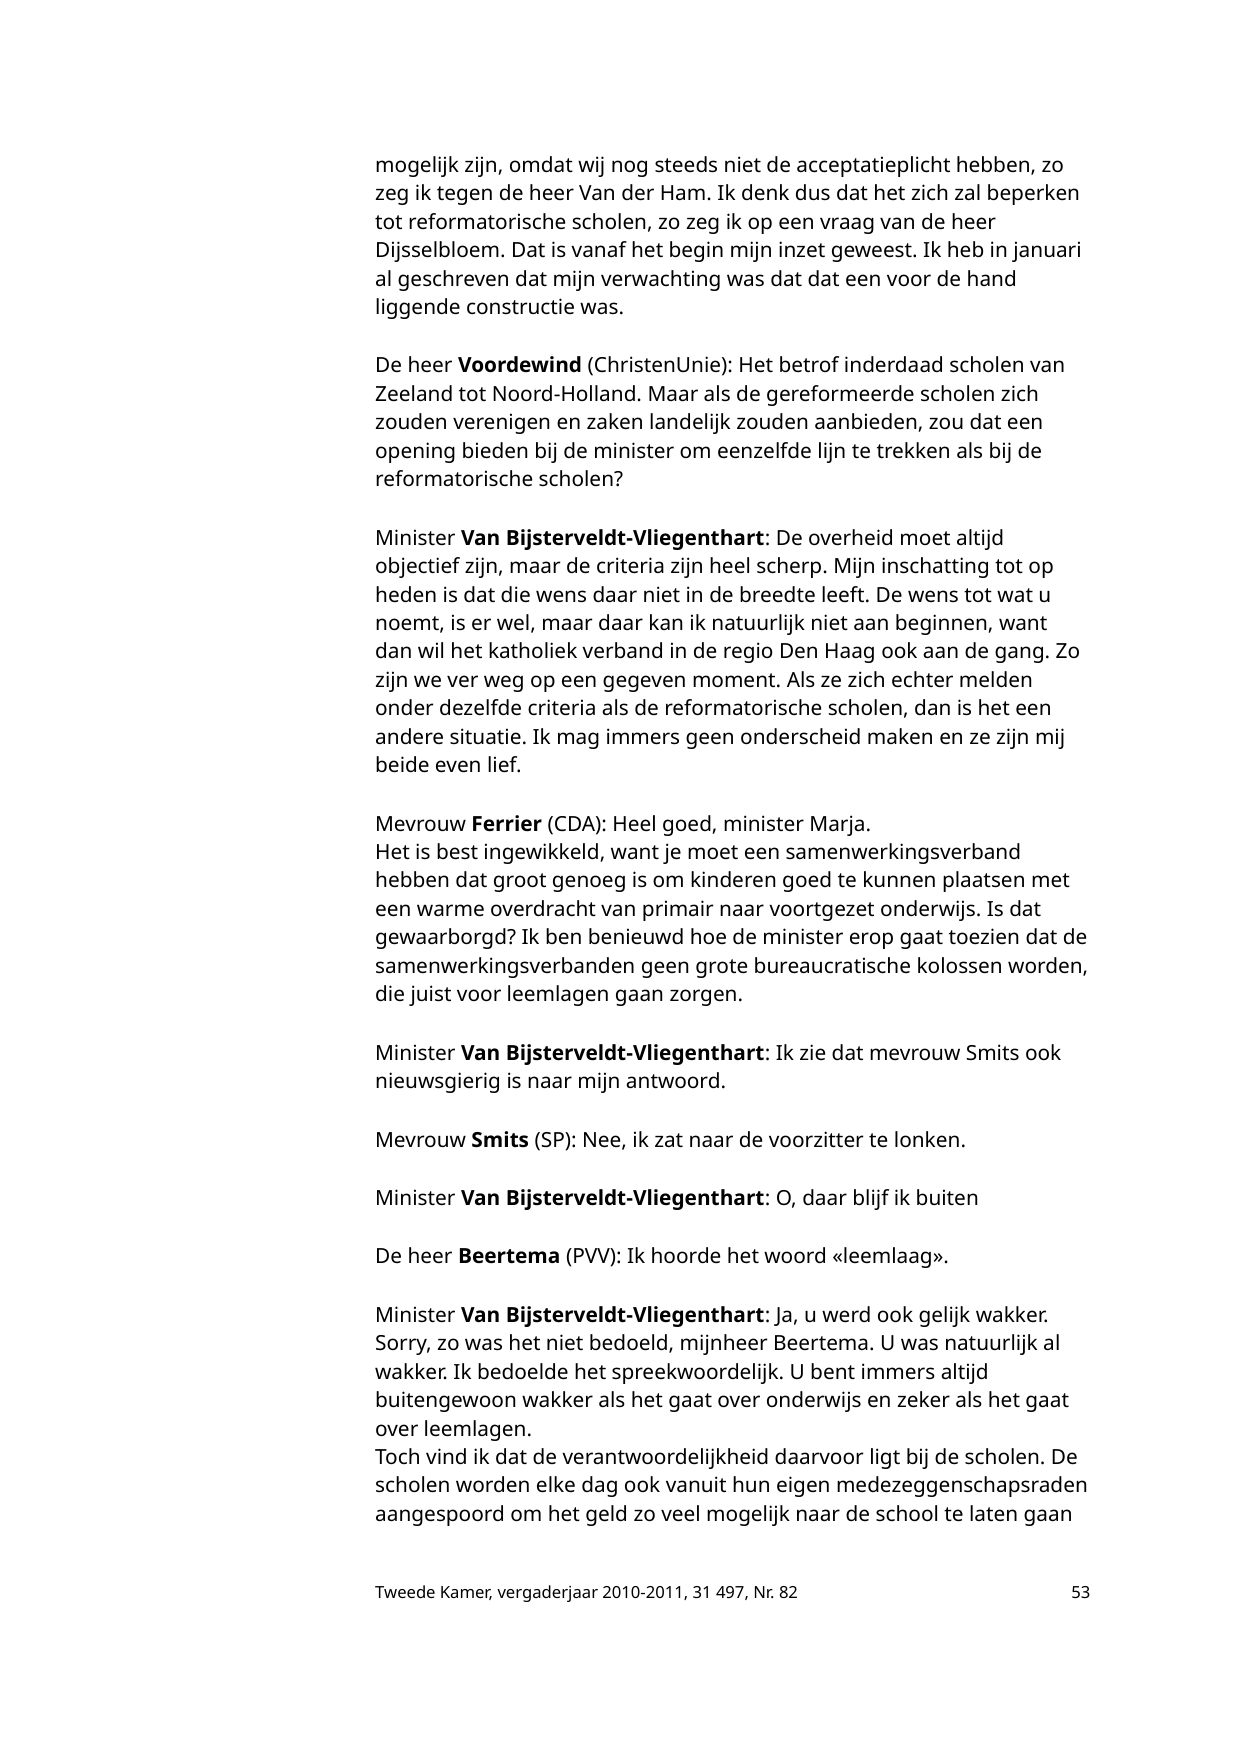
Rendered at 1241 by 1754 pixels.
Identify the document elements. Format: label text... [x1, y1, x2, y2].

text Minister Van Bijsterveldt-Vliegenthart: De overheid moet altijd objectief zijn, maar de criteria zijn heel scherp. Mijn inschatting tot op heden is dat die wens daar niet in de breedte leeft. De wens tot wat u noemt, is er wel, maar daar kan ik natuurlijk niet aan beginnen, want dan wil het katholiek verband in de regio Den Haag ook aan de gang. Zo zijn we ver weg op een gegeven moment. Als ze zich echter melden onder dezelfde criteria als de reformatorische scholen, dan is het een andere situatie. Ik mag immers geen onderscheid maken en ze zijn mij beide even lief. [375, 523, 1090, 779]
text mogelijk zijn, omdat wij nog steeds niet de acceptatieplicht hebben, zo zeg ik tegen de heer Van der Ham. Ik denk dus dat het zich zal beperken tot reformatorische scholen, zo zeg ik op een vraag van de heer Dijsselbloem. Dat is vanaf het begin mijn inzet geweest. Ik heb in januari al geschreven dat mijn verwachting was dat dat een voor de hand liggende constructie was. [375, 150, 1090, 321]
text Mevrouw Ferrier (CDA): Heel goed, minister Marja. [375, 809, 1090, 837]
text Minister Van Bijsterveldt-Vliegenthart: O, daar blijf ik buiten [375, 1183, 1090, 1212]
text Toch vind ik dat de verantwoordelijkheid daarvoor ligt bij de scholen. De scholen worden elke dag ook vanuit hun eigen medezeggenschapsraden aangespoord om het geld zo veel mogelijk naar de school te laten gaan [375, 1442, 1090, 1527]
text De heer Beertema (PVV): Ik hoorde het woord «leemlaag». [375, 1242, 1090, 1270]
text De heer Voordewind (ChristenUnie): Het betrof inderdaad scholen van Zeeland tot Noord-Holland. Maar als de gereformeerde scholen zich zouden verenigen en zaken landelijk zouden aanbieden, zou dat een opening bieden bij de minister om eenzelfde lijn te trekken als bij de reformatorische scholen? [375, 351, 1090, 493]
text Mevrouw Smits (SP): Nee, ik zat naar de voorzitter te lonken. [375, 1125, 1090, 1153]
text Het is best ingewikkeld, want je moet een samenwerkingsverband hebben dat groot genoeg is om kinderen goed te kunnen plaatsen met een warme overdracht van primair naar voortgezet onderwijs. Is dat gewaarborgd? Ik ben benieuwd hoe de minister erop gaat toezien dat de samenwerkingsverbanden geen grote bureaucratische kolossen worden, die juist voor leemlagen gaan zorgen. [375, 837, 1090, 1008]
text Minister Van Bijsterveldt-Vliegenthart: Ja, u werd ook gelijk wakker. Sorry, zo was het niet bedoeld, mijnheer Beertema. U was natuurlijk al wakker. Ik bedoelde het spreekwoordelijk. U bent immers altijd buitengewoon wakker als het gaat over onderwijs en zeker als het gaat over leemlagen. [375, 1300, 1090, 1442]
text Minister Van Bijsterveldt-Vliegenthart: Ik zie dat mevrouw Smits ook nieuwsgierig is naar mijn antwoord. [375, 1038, 1090, 1095]
